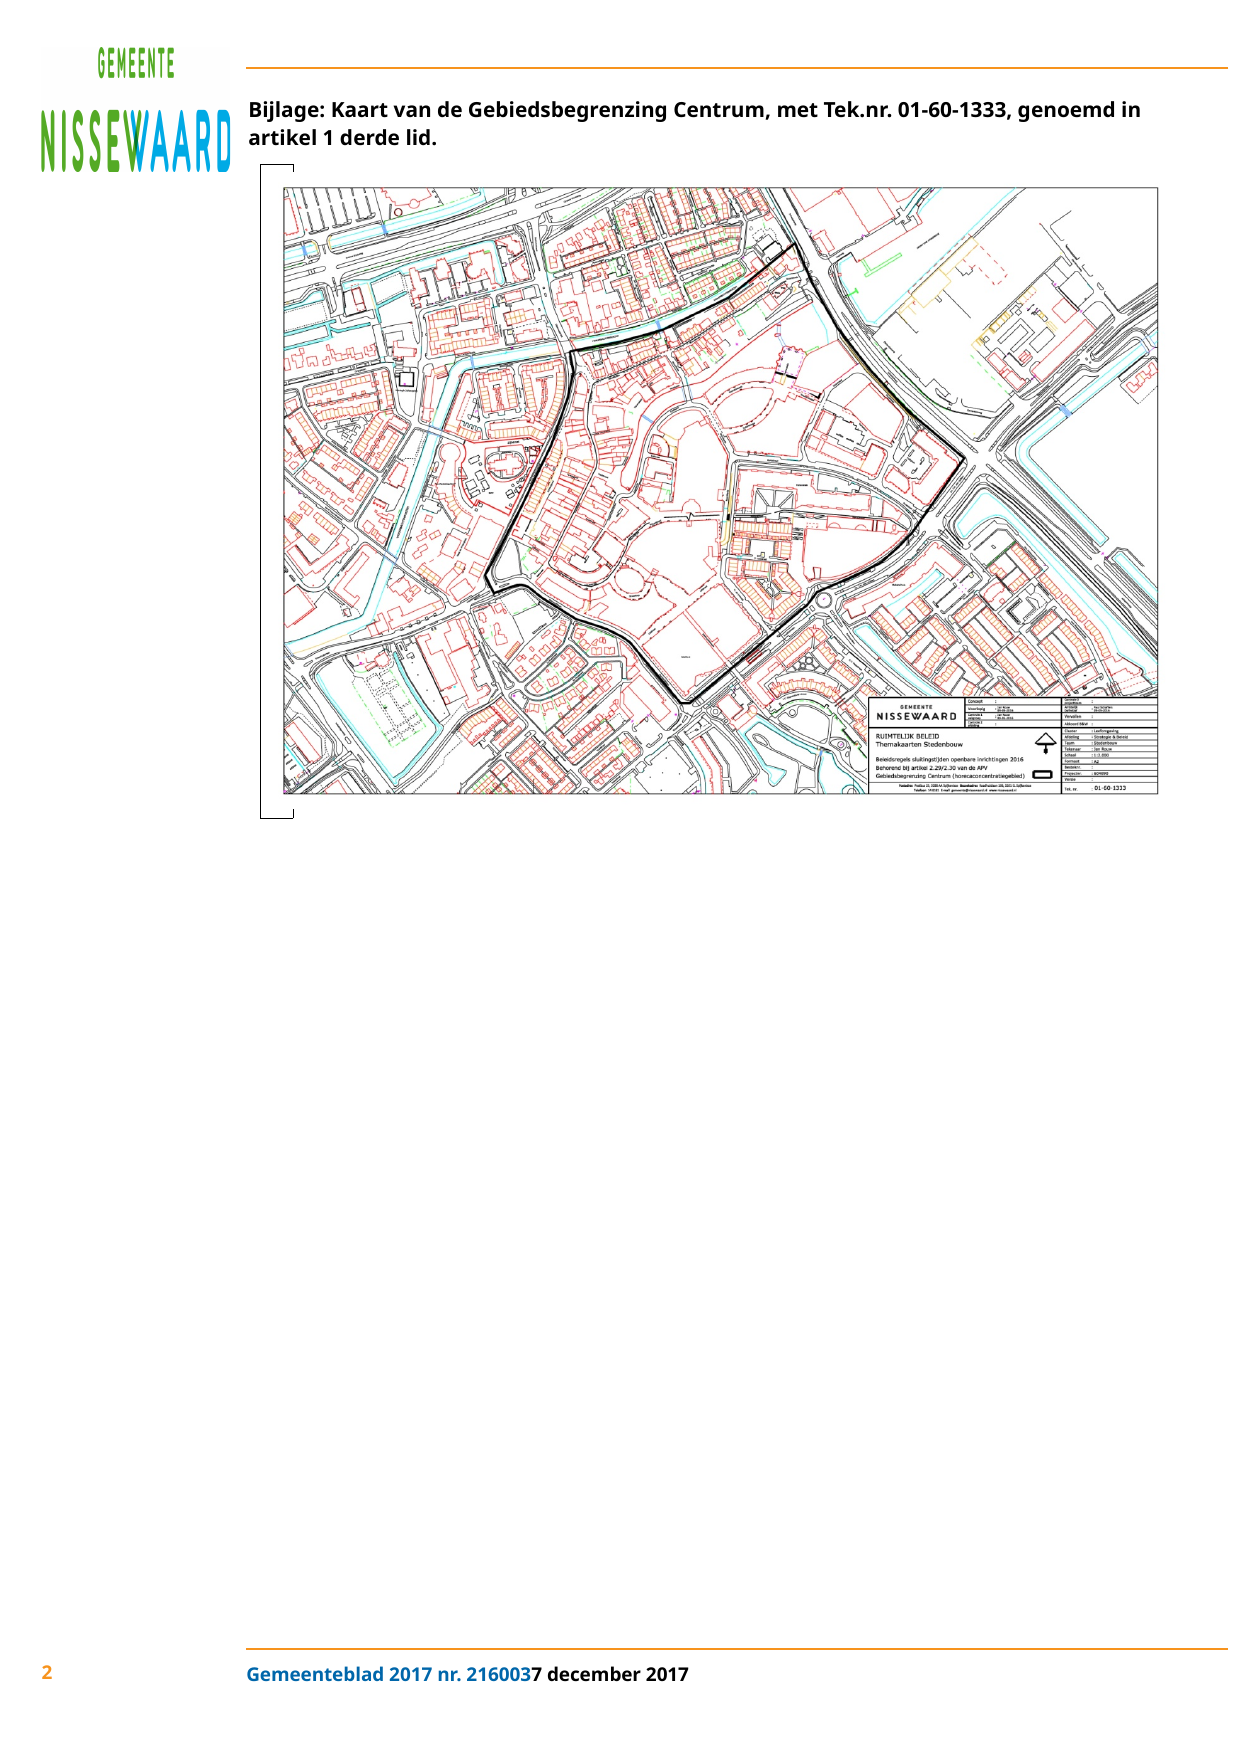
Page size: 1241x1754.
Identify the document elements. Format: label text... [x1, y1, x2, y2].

picture [154, 157, 165, 172]
picture [200, 151, 206, 172]
picture [201, 122, 206, 138]
text Bijlage: Kaart van de Gebiedsbegrenzing Centrum, met Tek.nr. 01-60-1333, genoemd in artikel 1 derde lid. [248, 95, 1152, 152]
picture [222, 122, 227, 160]
picture [176, 157, 187, 172]
picture [268, 172, 1173, 809]
picture [41, 47, 231, 172]
